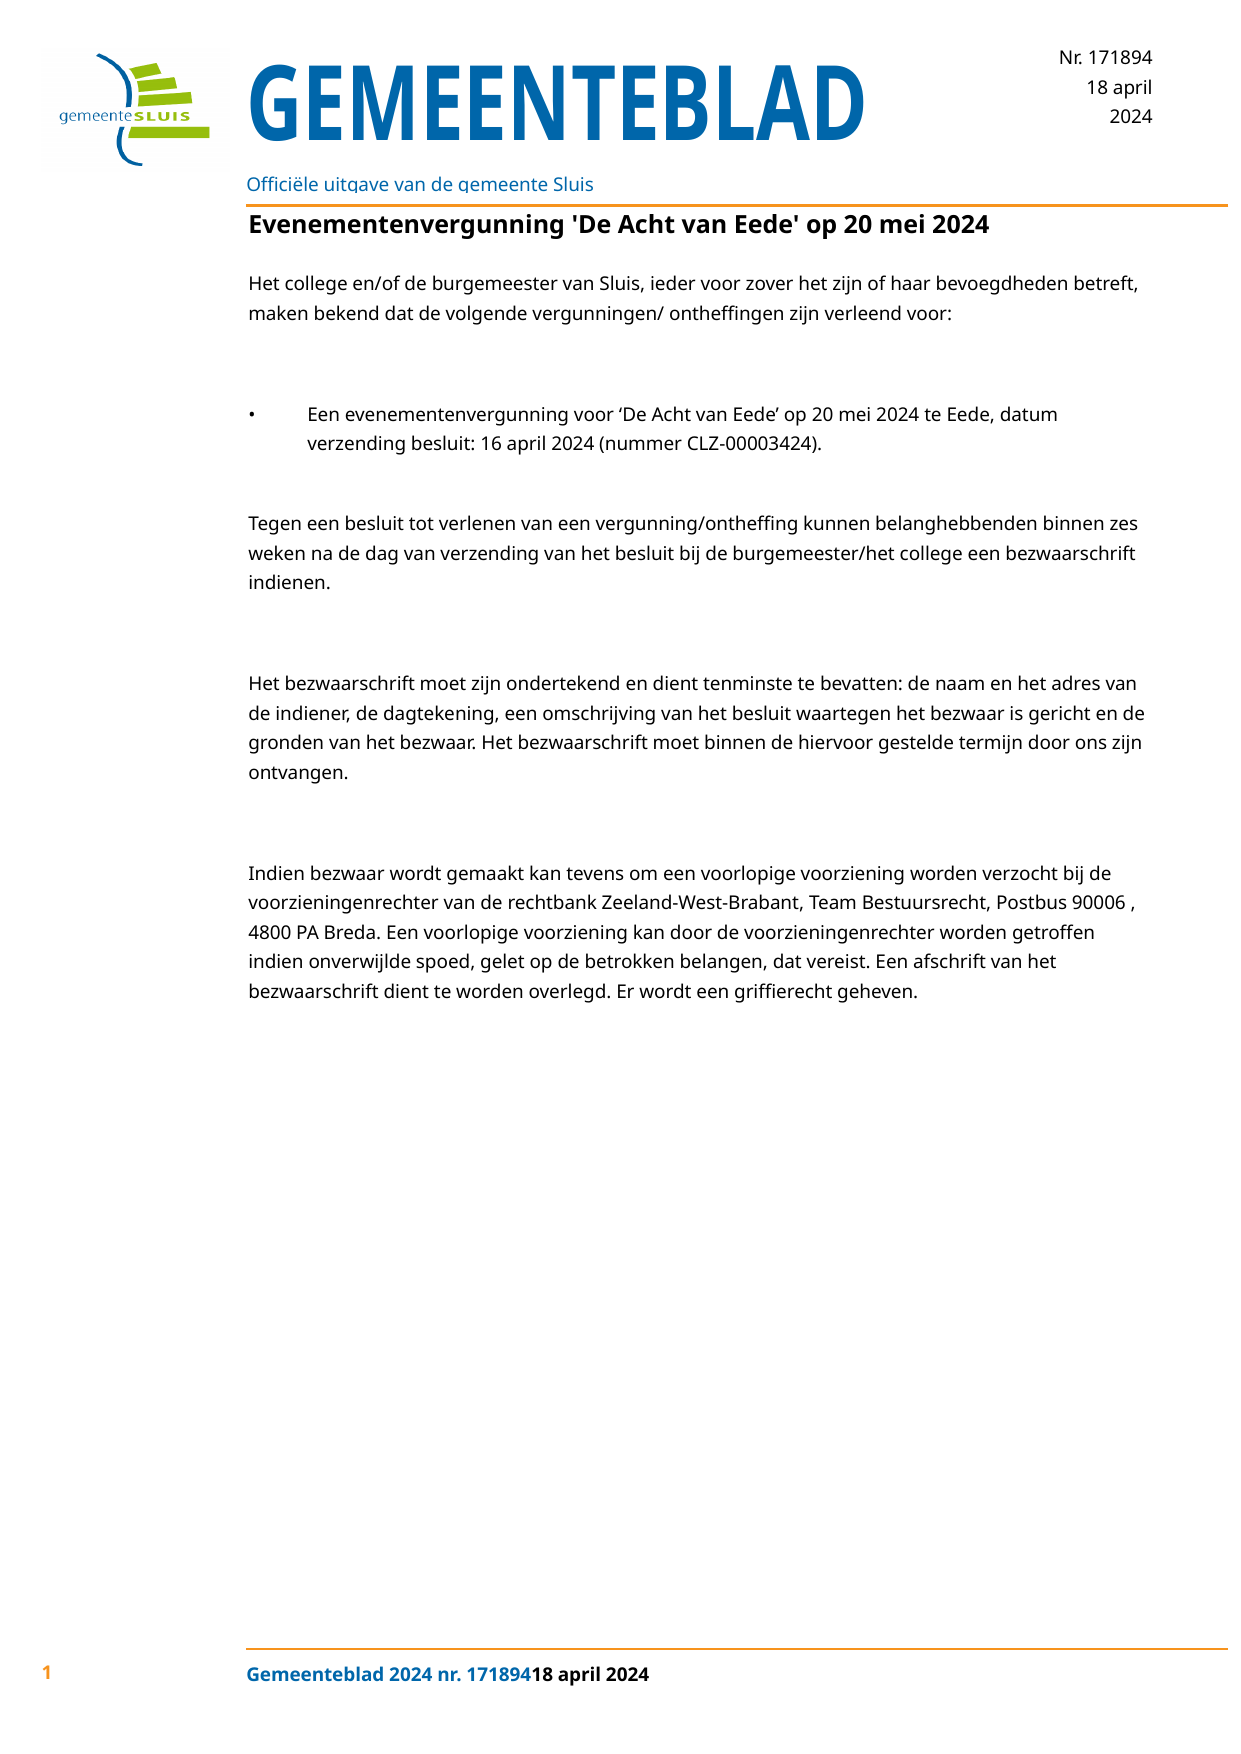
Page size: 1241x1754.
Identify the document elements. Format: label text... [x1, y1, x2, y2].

text Tegen een besluit tot verlenen van een vergunning/ontheffing kunnen belanghebbenden binnen zes weken na de dag van verzending van het besluit bij de burgemeester/het college een bezwaarschrift indienen. [248, 510, 1152, 595]
picture [41, 47, 231, 172]
text Het bezwaarschrift moet zijn ondertekend en dient tenminste te bevatten: de naam en het adres van de indiener, de dagtekening, een omschrijving van het besluit waartegen het bezwaar is gericht en de gronden van het bezwaar. Het bezwaarschrift moet binnen de hiervoor gestelde termijn door ons zijn ontvangen. [248, 670, 1152, 785]
text Het college en/of de burgemeester van Sluis, ieder voor zover het zijn of haar bevoegdheden betreft, maken bekend dat de volgende vergunningen/ ontheffingen zijn verleend voor: [248, 270, 1152, 326]
list Een evenementenvergunning voor ‘De Acht van Eede’ op 20 mei 2024 te Eede, datum verzending besluit: 16 april 2024 (nummer CLZ-00003424). [248, 401, 1152, 456]
text Indien bezwaar wordt gemaakt kan tevens om een voorlopige voorziening worden verzocht bij de voorzieningenrechter van de rechtbank Zeeland-West-Brabant, Team Bestuursrecht, Postbus 90006 , 4800 PA Breda. Een voorlopige voorziening kan door de voorzieningenrechter worden getroffen indien onverwijlde spoed, gelet op de betrokken belangen, dat vereist. Een afschrift van het bezwaarschrift dient te worden overlegd. Er wordt een griffierecht geheven. [248, 860, 1152, 1004]
text Evenementenvergunning 'De Acht van Eede' op 20 mei 2024 [248, 207, 1152, 241]
